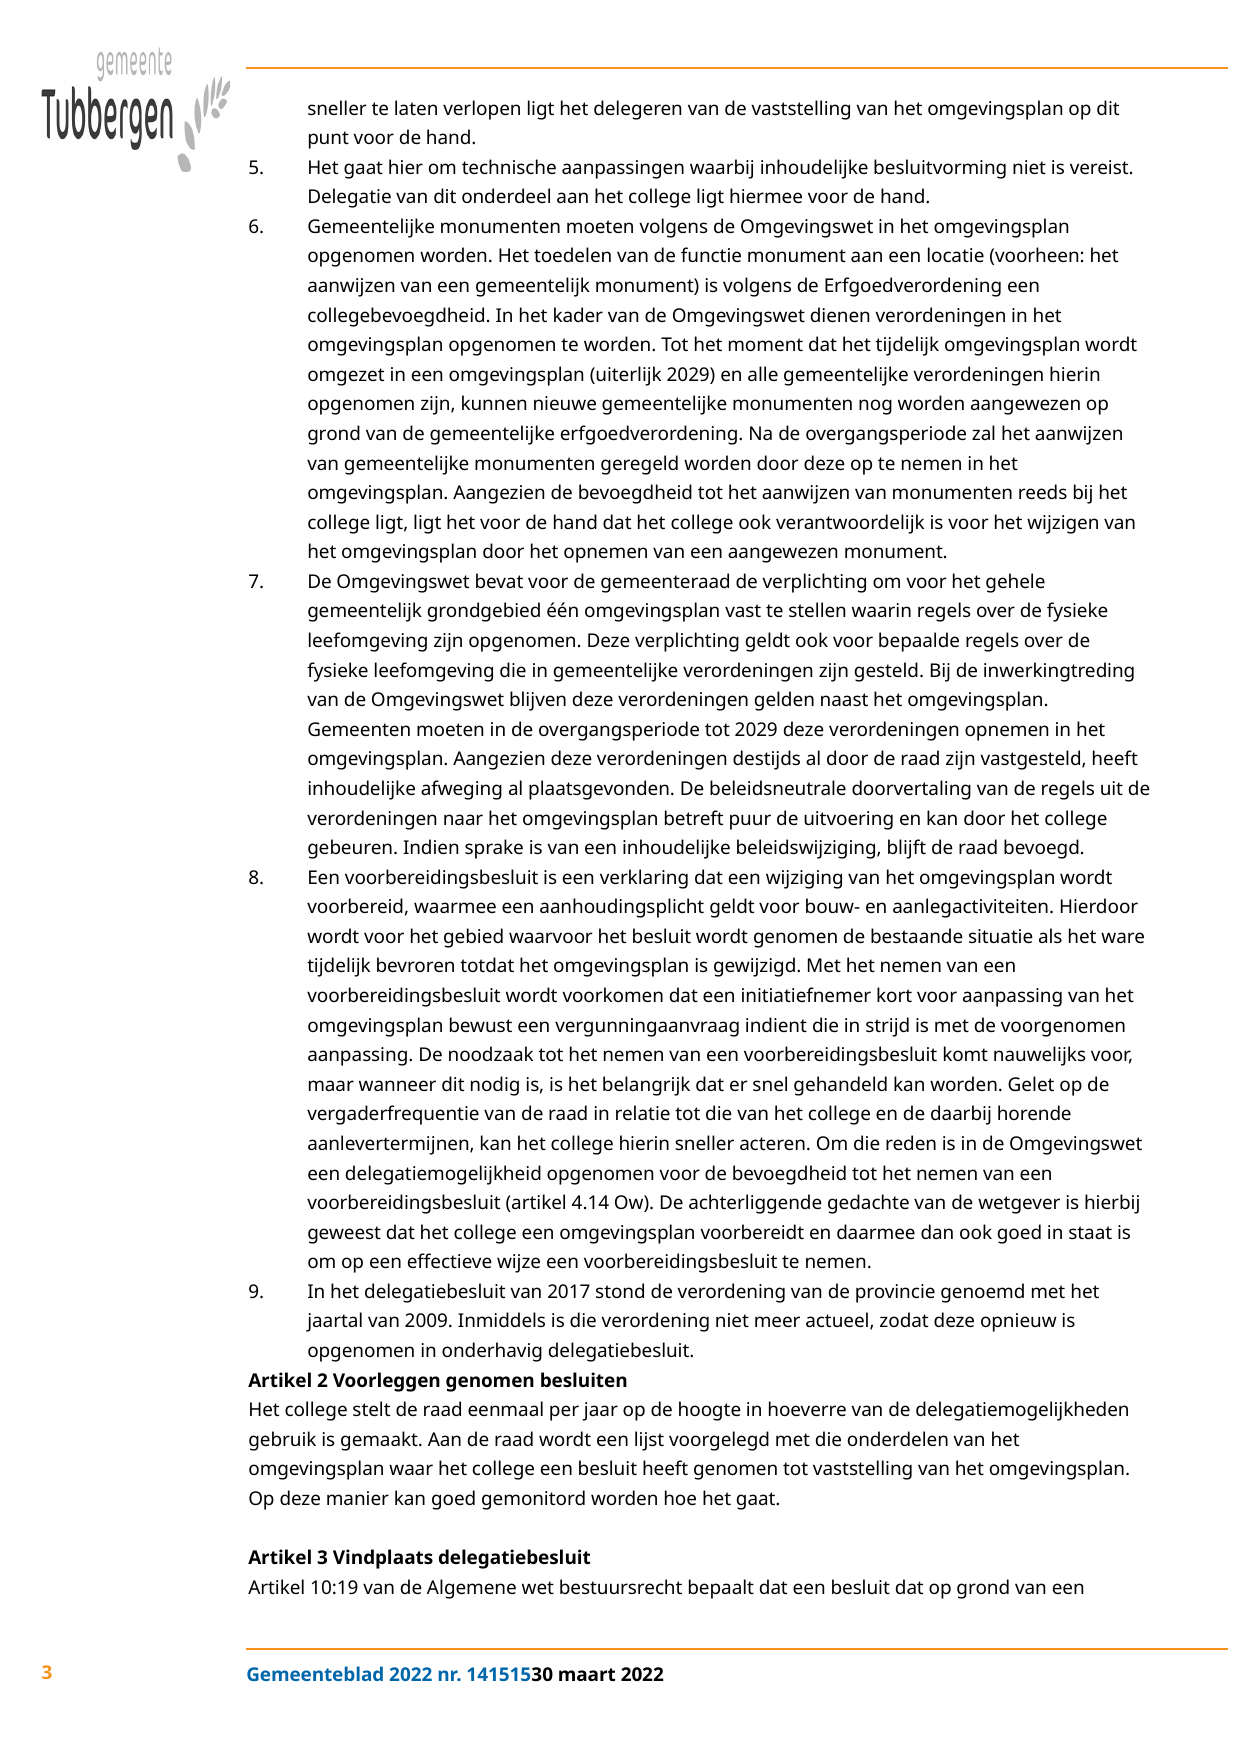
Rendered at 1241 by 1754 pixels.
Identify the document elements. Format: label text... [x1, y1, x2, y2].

list Het gaat hier om technische aanpassingen waarbij inhoudelijke besluitvorming niet is vereist. Delegatie van dit onderdeel aan het college ligt hiermee voor de hand. [248, 154, 1152, 209]
text Artikel 3 Vindplaats delegatiebesluit [248, 1544, 1152, 1570]
list In het delegatiebesluit van 2017 stond de verordening van de provincie genoemd met het jaartal van 2009. Inmiddels is die verordening niet meer actueel, zodat deze opnieuw is opgenomen in onderhavig delegatiebesluit. [248, 1278, 1152, 1363]
text Artikel 10:19 van de Algemene wet bestuursrecht bepaalt dat een besluit dat op grond van een [248, 1574, 1152, 1600]
picture [41, 47, 231, 172]
list Gemeentelijke monumenten moeten volgens de Omgevingswet in het omgevingsplan opgenomen worden. Het toedelen van de functie monument aan een locatie (voorheen: het aanwijzen van een gemeentelijk monument) is volgens de Erfgoedverordening een collegebevoegdheid. In het kader van de Omgevingswet dienen verordeningen in het omgevingsplan opgenomen te worden. Tot het moment dat het tijdelijk omgevingsplan wordt omgezet in een omgevingsplan (uiterlijk 2029) en alle gemeentelijke verordeningen hierin opgenomen zijn, kunnen nieuwe gemeentelijke monumenten nog worden aangewezen op grond van de gemeentelijke erfgoedverordening. Na de overgangsperiode zal het aanwijzen van gemeentelijke monumenten geregeld worden door deze op te nemen in het omgevingsplan. Aangezien de bevoegdheid tot het aanwijzen van monumenten reeds bij het college ligt, ligt het voor de hand dat het college ook verantwoordelijk is voor het wijzigen van het omgevingsplan door het opnemen van een aangewezen monument. [248, 213, 1152, 564]
list Een voorbereidingsbesluit is een verklaring dat een wijziging van het omgevingsplan wordt voorbereid, waarmee een aanhoudingsplicht geldt voor bouw- en aanlegactiviteiten. Hierdoor wordt voor het gebied waarvoor het besluit wordt genomen de bestaande situatie als het ware tijdelijk bevroren totdat het omgevingsplan is gewijzigd. Met het nemen van een voorbereidingsbesluit wordt voorkomen dat een initiatiefnemer kort voor aanpassing van het omgevingsplan bewust een vergunningaanvraag indient die in strijd is met de voorgenomen aanpassing. De noodzaak tot het nemen van een voorbereidingsbesluit komt nauwelijks voor, maar wanneer dit nodig is, is het belangrijk dat er snel gehandeld kan worden. Gelet op de vergaderfrequentie van de raad in relatie tot die van het college en de daarbij horende aanlevertermijnen, kan het college hierin sneller acteren. Om die reden is in de Omgevingswet een delegatiemogelijkheid opgenomen voor de bevoegdheid tot het nemen van een voorbereidingsbesluit (artikel 4.14 Ow). De achterliggende gedachte van de wetgever is hierbij geweest dat het college een omgevingsplan voorbereidt en daarmee dan ook goed in staat is om op een effectieve wijze een voorbereidingsbesluit te nemen. [248, 864, 1152, 1274]
text Artikel 2 Voorleggen genomen besluiten [248, 1367, 1152, 1393]
list sneller te laten verlopen ligt het delegeren van de vaststelling van het omgevingsplan op dit punt voor de hand. [248, 95, 1152, 150]
list De Omgevingswet bevat voor de gemeenteraad de verplichting om voor het gehele gemeentelijk grondgebied één omgevingsplan vast te stellen waarin regels over de fysieke leefomgeving zijn opgenomen. Deze verplichting geldt ook voor bepaalde regels over de fysieke leefomgeving die in gemeentelijke verordeningen zijn gesteld. Bij de inwerkingtreding van de Omgevingswet blijven deze verordeningen gelden naast het omgevingsplan. Gemeenten moeten in de overgangsperiode tot 2029 deze verordeningen opnemen in het omgevingsplan. Aangezien deze verordeningen destijds al door de raad zijn vastgesteld, heeft inhoudelijke afweging al plaatsgevonden. De beleidsneutrale doorvertaling van de regels uit de verordeningen naar het omgevingsplan betreft puur de uitvoering en kan door het college gebeuren. Indien sprake is van een inhoudelijke beleidswijziging, blijft de raad bevoegd. [248, 568, 1152, 860]
text Het college stelt de raad eenmaal per jaar op de hoogte in hoeverre van de delegatiemogelijkheden gebruik is gemaakt. Aan de raad wordt een lijst voorgelegd met die onderdelen van het omgevingsplan waar het college een besluit heeft genomen tot vaststelling van het omgevingsplan. Op deze manier kan goed gemonitord worden hoe het gaat. [248, 1396, 1152, 1511]
